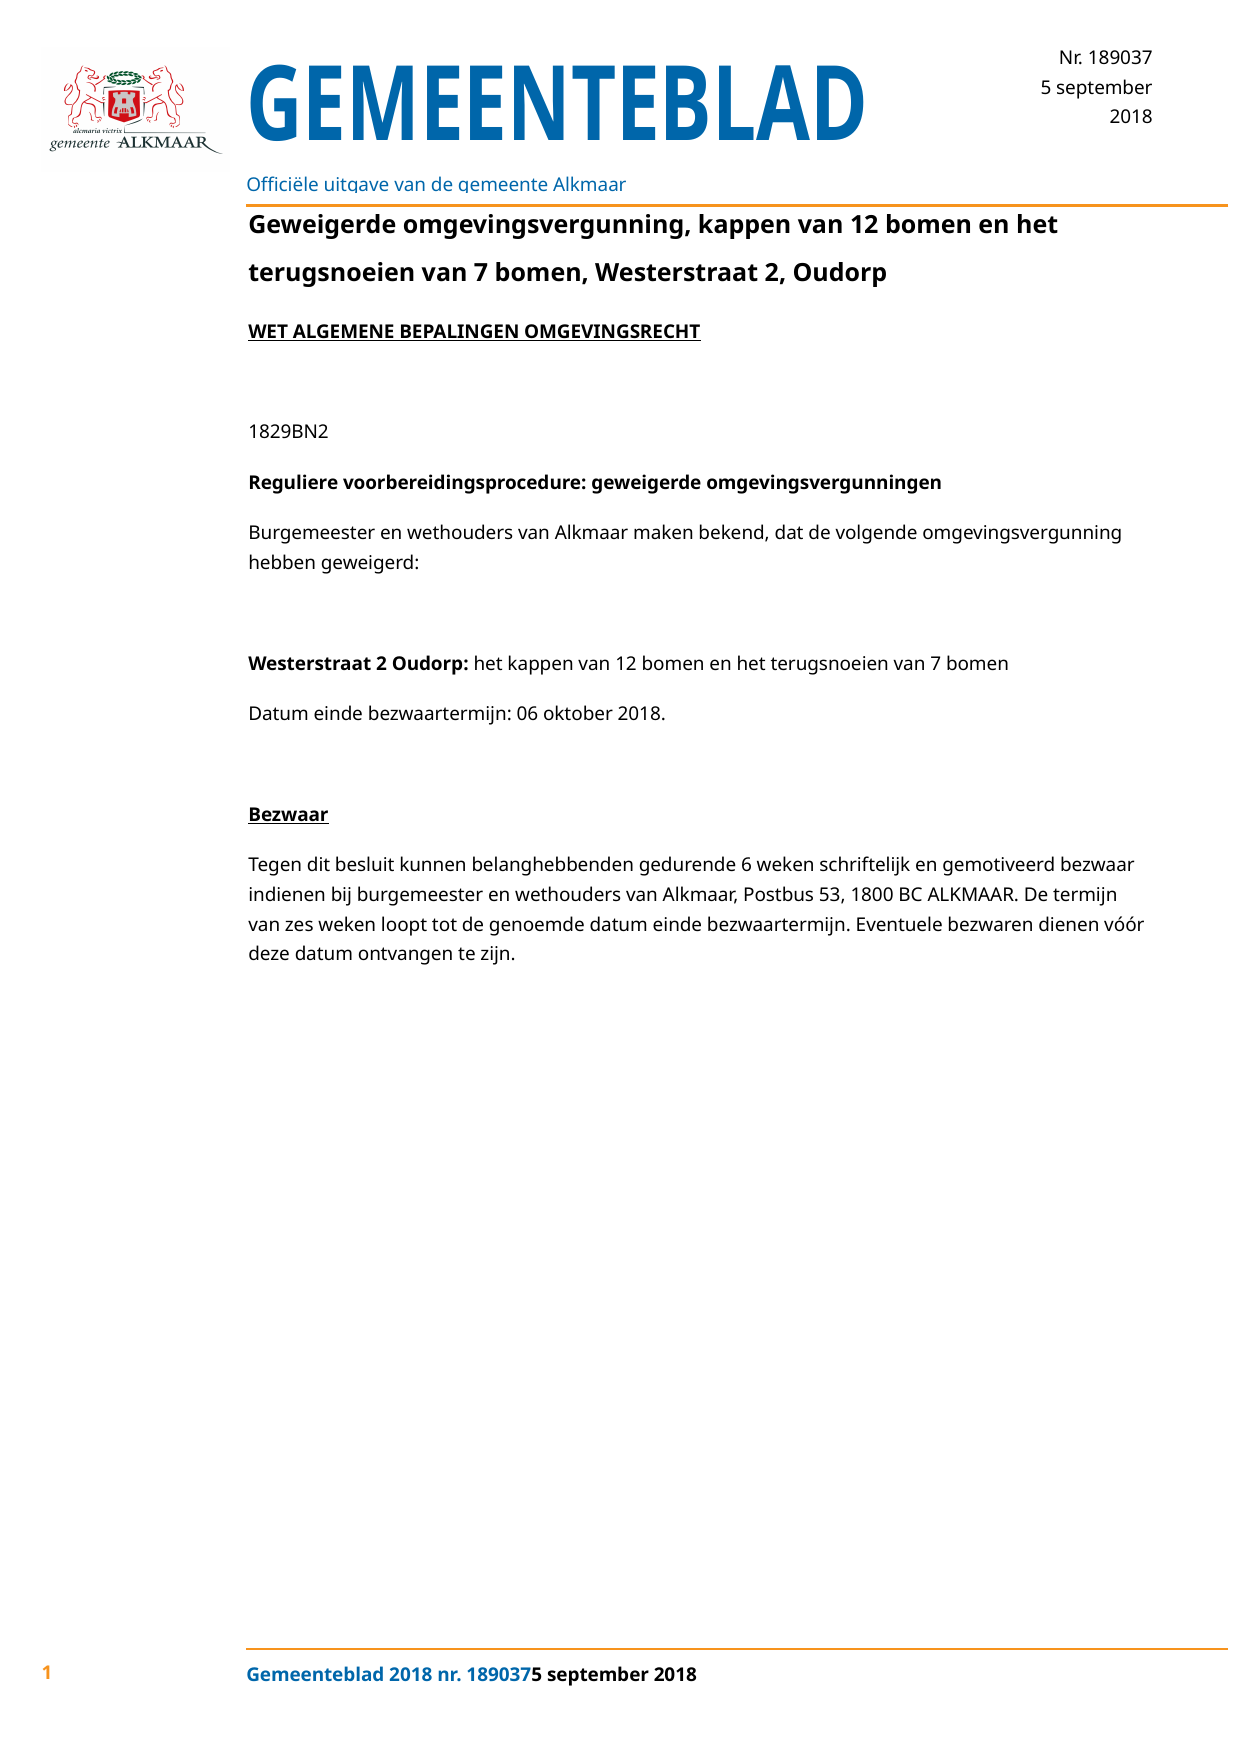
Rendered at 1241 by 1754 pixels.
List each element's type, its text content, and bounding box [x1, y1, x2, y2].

text WET ALGEMENE BEPALINGEN OMGEVINGSRECHT [248, 318, 1152, 344]
text Burgemeester en wethouders van Alkmaar maken bekend, dat de volgende omgevingsvergunning hebben geweigerd: [248, 519, 1152, 575]
text Bezwaar [248, 801, 1152, 827]
text Reguliere voorbereidingsprocedure: geweigerde omgevingsvergunningen [248, 469, 1152, 495]
text Geweigerde omgevingsvergunning, kappen van 12 bomen en het terugsnoeien van 7 bomen, Westerstraat 2, Oudorp [248, 207, 1152, 288]
text Westerstraat 2 Oudorp: het kappen van 12 bomen en het terugsnoeien van 7 bomen [248, 650, 1152, 676]
text Datum einde bezwaartermijn: 06 oktober 2018. [248, 700, 1152, 726]
text 1829BN2 [248, 419, 1152, 444]
text Tegen dit besluit kunnen belanghebbenden gedurende 6 weken schriftelijk en gemotiveerd bezwaar indienen bij burgemeester en wethouders van Alkmaar, Postbus 53, 1800 BC ALKMAAR. De termijn van zes weken loopt tot de genoemde datum einde bezwaartermijn. Eventuele bezwaren dienen vóór deze datum ontvangen te zijn. [248, 852, 1152, 966]
picture [41, 47, 231, 172]
